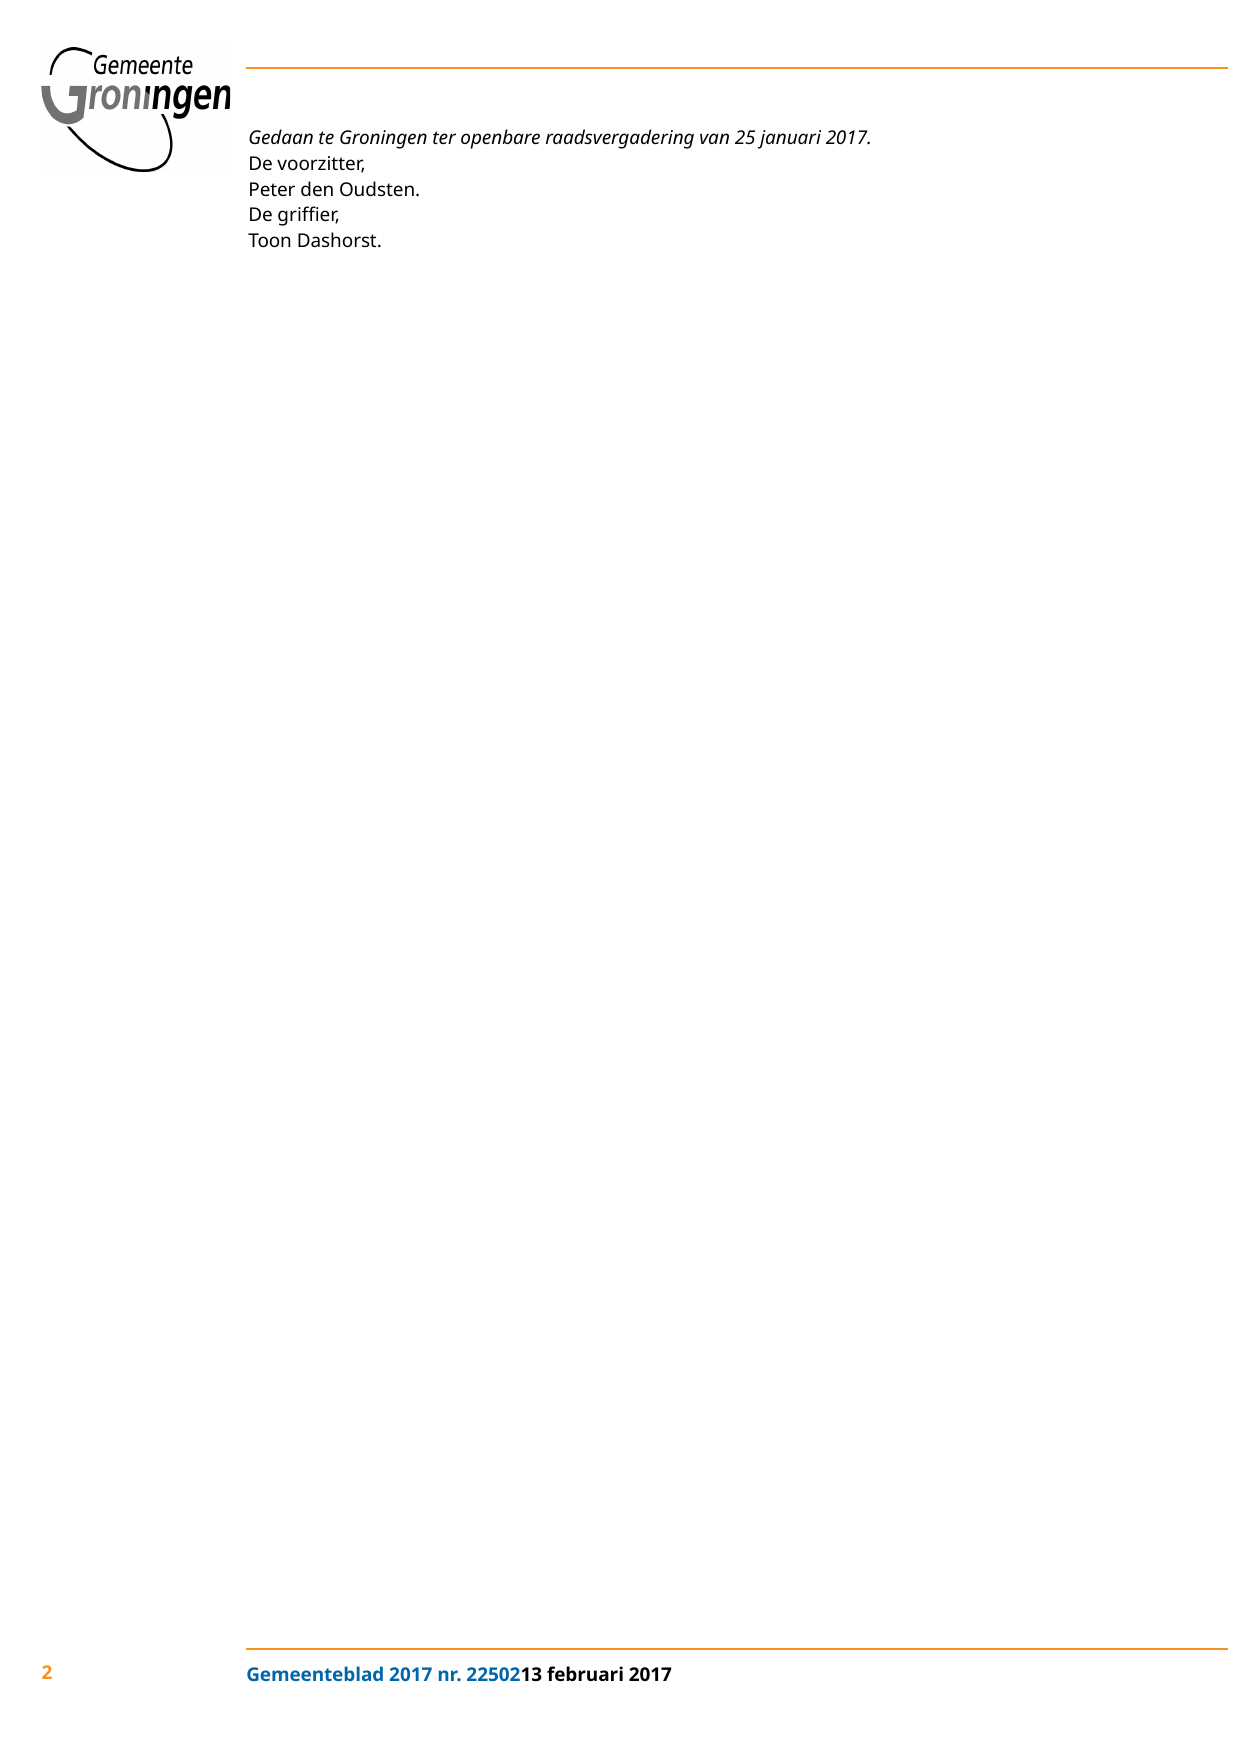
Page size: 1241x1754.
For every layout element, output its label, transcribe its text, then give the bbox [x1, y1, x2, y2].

text Peter den Oudsten. [248, 176, 1152, 202]
text Gedaan te Groningen ter openbare raadsvergadering van 25 januari 2017. [248, 124, 1152, 150]
text Toon Dashorst. [248, 227, 1152, 253]
text De griffier, [248, 202, 1152, 227]
text De voorzitter, [248, 150, 1152, 176]
picture [41, 47, 231, 172]
